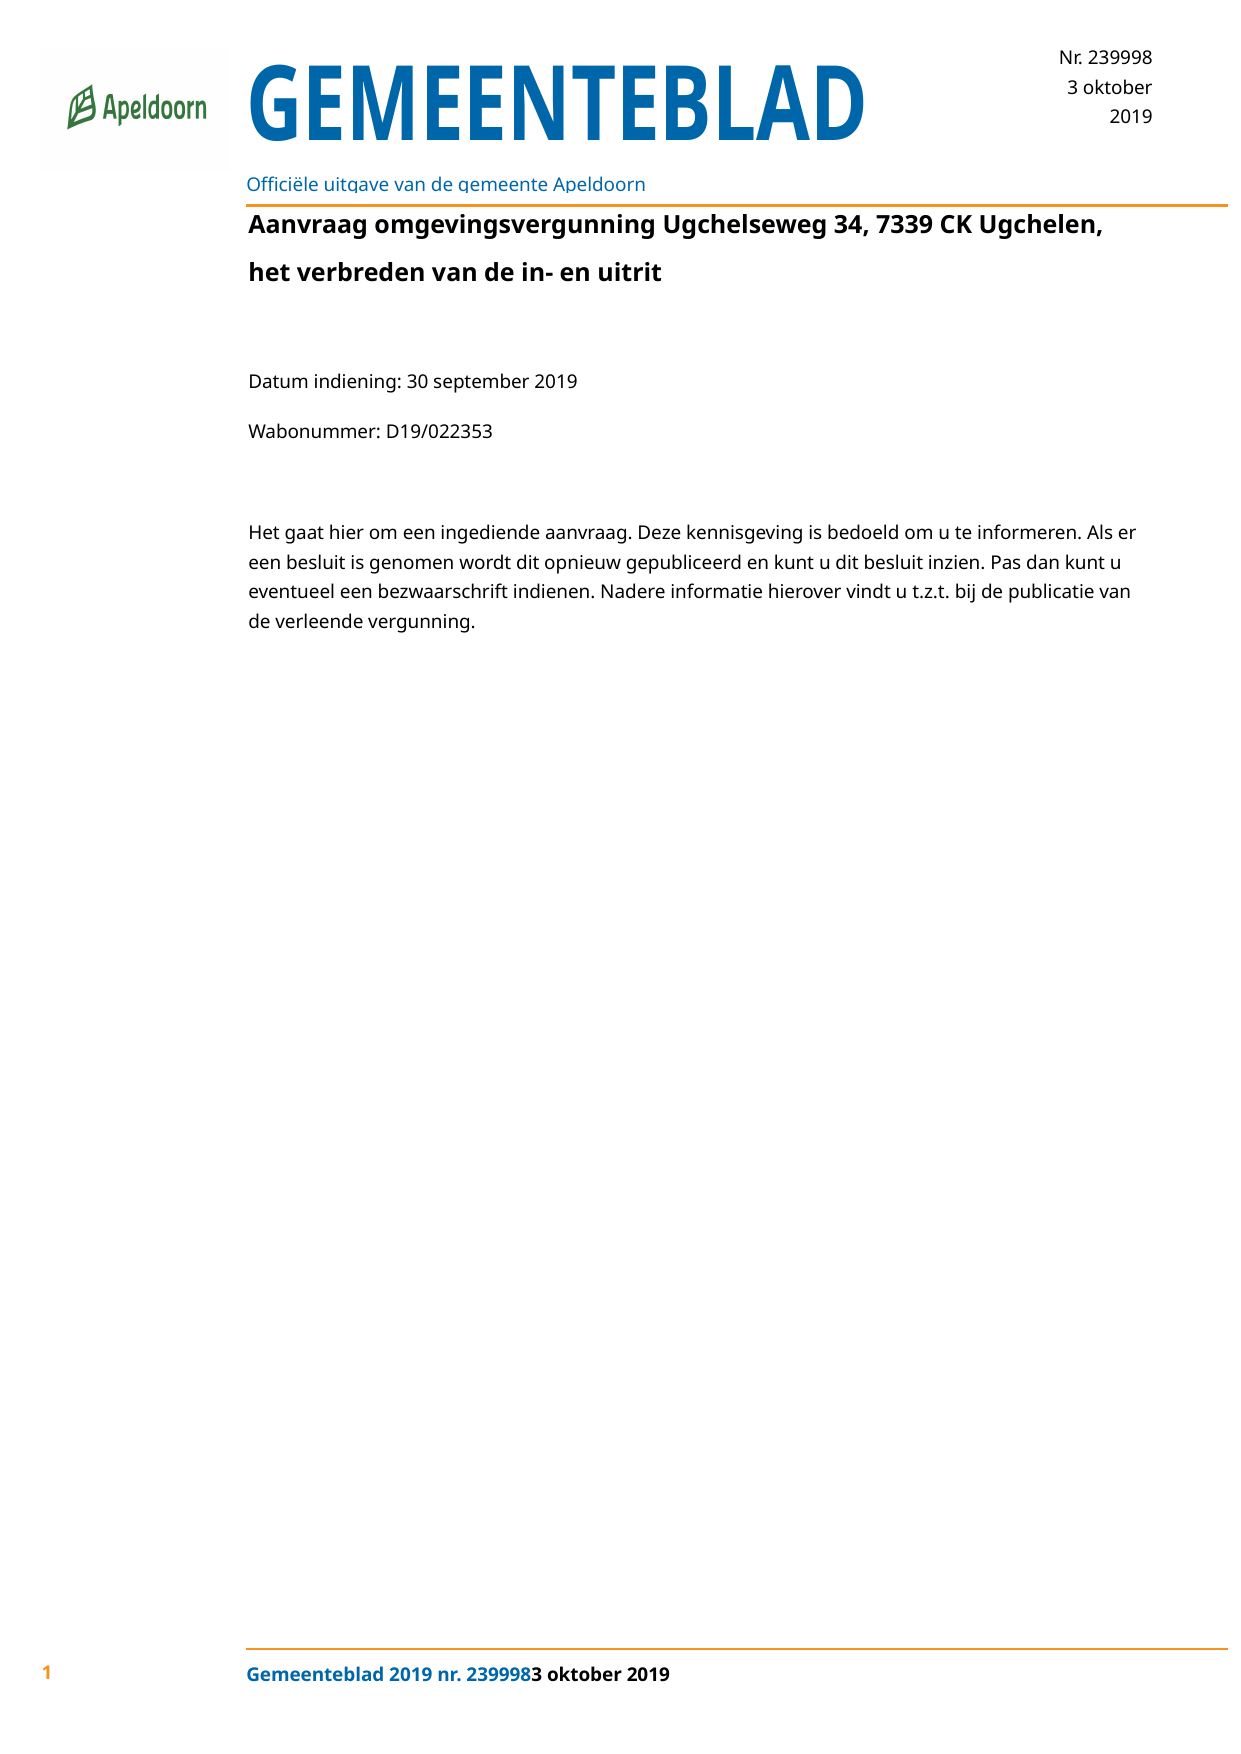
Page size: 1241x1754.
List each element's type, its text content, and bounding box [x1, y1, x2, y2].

text Datum indiening: 30 september 2019 [248, 368, 1152, 394]
picture [41, 47, 231, 172]
text Wabonummer: D19/022353 [248, 419, 1152, 444]
text Aanvraag omgevingsvergunning Ugchelseweg 34, 7339 CK Ugchelen, het verbreden van de in- en uitrit [248, 207, 1152, 288]
text Het gaat hier om een ingediende aanvraag. Deze kennisgeving is bedoeld om u te informeren. Als er een besluit is genomen wordt dit opnieuw gepubliceerd en kunt u dit besluit inzien. Pas dan kunt u eventueel een bezwaarschrift indienen. Nadere informatie hierover vindt u t.z.t. bij de publicatie van de verleende vergunning. [248, 519, 1152, 634]
